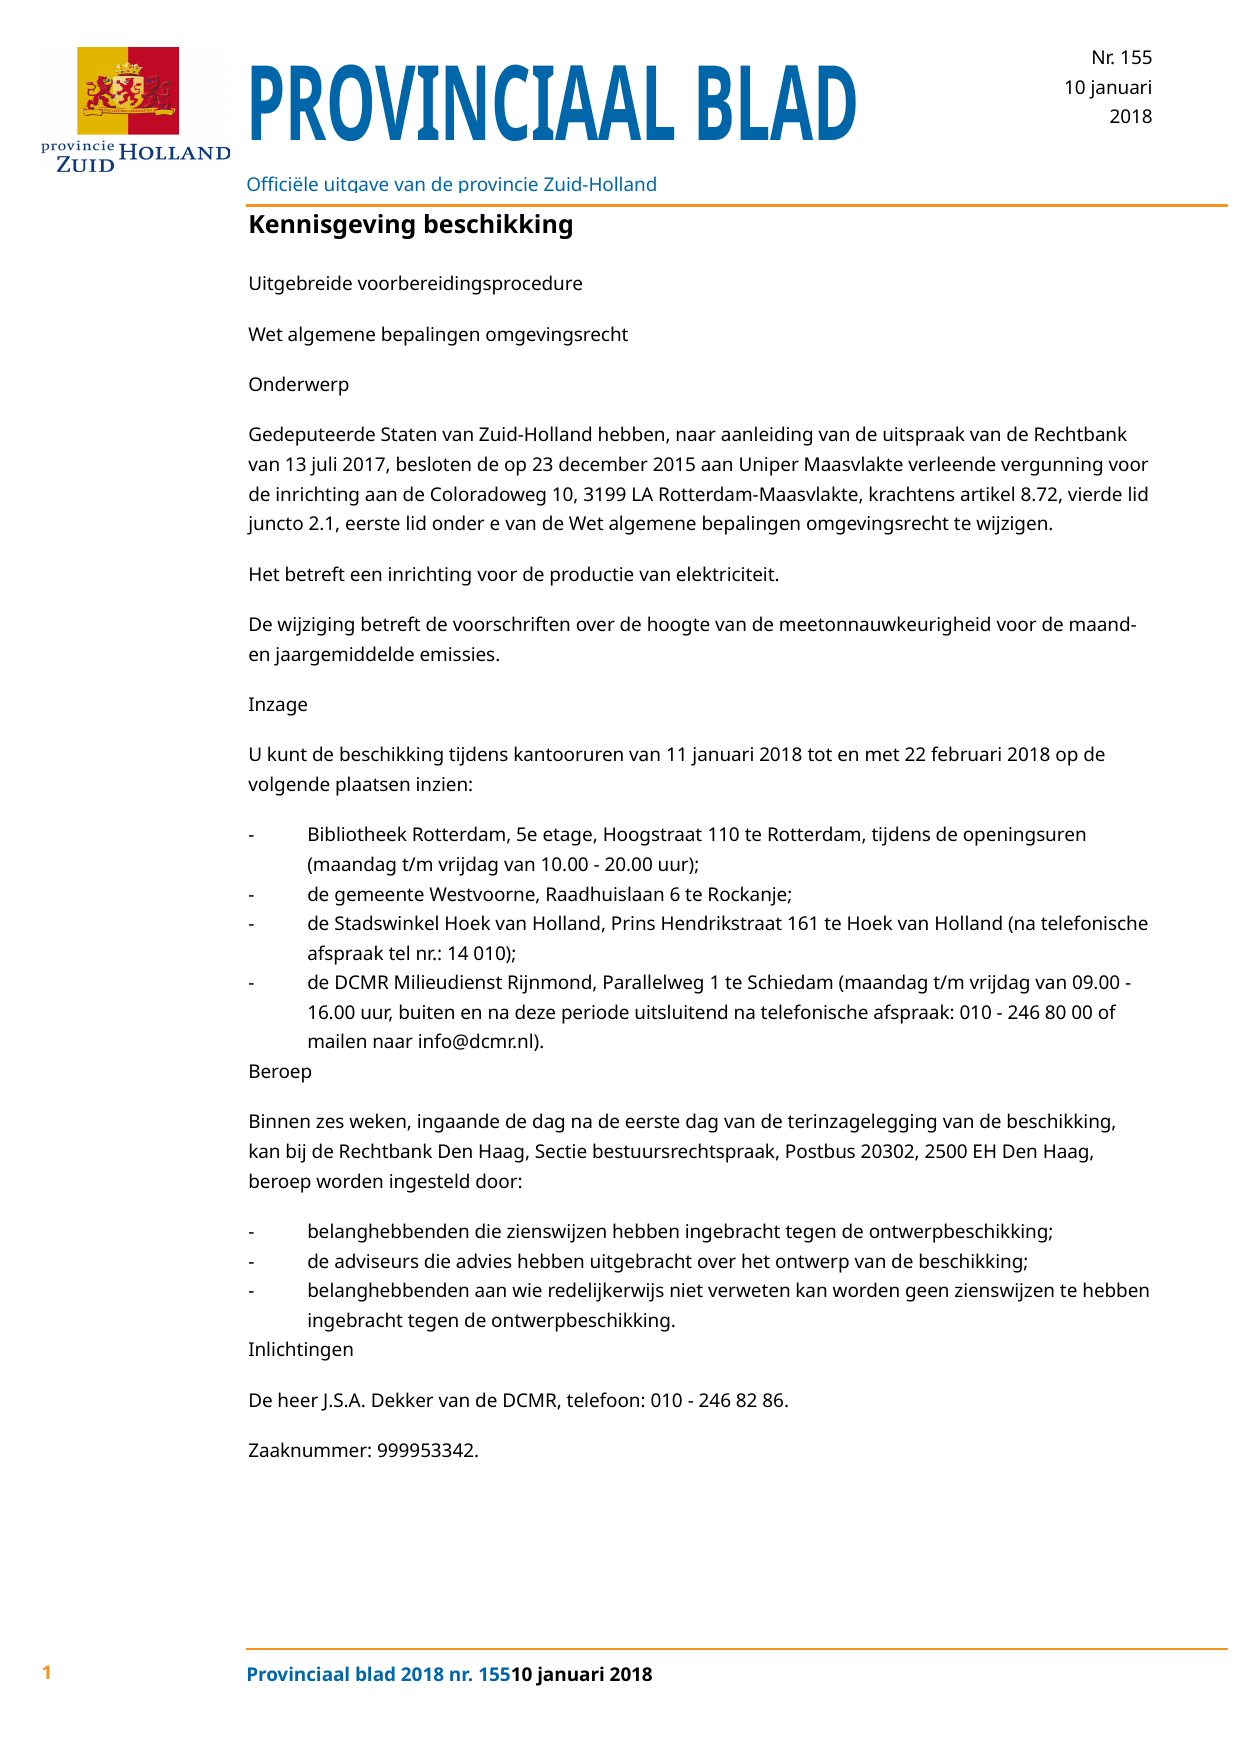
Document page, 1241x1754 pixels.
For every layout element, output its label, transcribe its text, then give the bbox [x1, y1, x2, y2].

text U kunt de beschikking tijdens kantooruren van 11 januari 2018 tot en met 22 februari 2018 op de volgende plaatsen inzien: [248, 742, 1152, 797]
list Bibliotheek Rotterdam, 5e etage, Hoogstraat 110 te Rotterdam, tijdens de openingsuren (maandag t/m vrijdag van 10.00 - 20.00 uur); [248, 822, 1152, 877]
picture [41, 47, 231, 172]
text Gedeputeerde Staten van Zuid-Holland hebben, naar aanleiding van de uitspraak van de Rechtbank van 13 juli 2017, besloten de op 23 december 2015 aan Uniper Maasvlakte verleende vergunning voor de inrichting aan de Coloradoweg 10, 3199 LA Rotterdam-Maasvlakte, krachtens artikel 8.72, vierde lid juncto 2.1, eerste lid onder e van de Wet algemene bepalingen omgevingsrecht te wijzigen. [248, 422, 1152, 536]
text Beroep [248, 1058, 1152, 1084]
text Kennisgeving beschikking [248, 207, 1152, 241]
text Binnen zes weken, ingaande de dag na de eerste dag van de terinzagelegging van de beschikking, kan bij de Rechtbank Den Haag, Sectie bestuursrechtspraak, Postbus 20302, 2500 EH Den Haag, beroep worden ingesteld door: [248, 1109, 1152, 1193]
text De heer J.S.A. Dekker van de DCMR, telefoon: 010 - 246 82 86. [248, 1387, 1152, 1413]
text Uitgebreide voorbereidingsprocedure [248, 270, 1152, 296]
list de DCMR Milieudienst Rijnmond, Parallelweg 1 te Schiedam (maandag t/m vrijdag van 09.00 - 16.00 uur, buiten en na deze periode uitsluitend na telefonische afspraak: 010 - 246 80 00 of mailen naar info@dcmr.nl). [248, 969, 1152, 1054]
list de adviseurs die advies hebben uitgebracht over het ontwerp van de beschikking; [248, 1248, 1152, 1273]
list belanghebbenden die zienswijzen hebben ingebracht tegen de ontwerpbeschikking; [248, 1218, 1152, 1244]
list belanghebbenden aan wie redelijkerwijs niet verweten kan worden geen zienswijzen te hebben ingebracht tegen de ontwerpbeschikking. [248, 1277, 1152, 1333]
text Het betreft een inrichting voor de productie van elektriciteit. [248, 561, 1152, 586]
list de Stadswinkel Hoek van Holland, Prins Hendrikstraat 161 te Hoek van Holland (na telefonische afspraak tel nr.: 14 010); [248, 910, 1152, 966]
text Inzage [248, 691, 1152, 717]
text Zaaknummer: 999953342. [248, 1437, 1152, 1463]
text Wet algemene bepalingen omgevingsrecht [248, 321, 1152, 346]
text De wijziging betreft de voorschriften over de hoogte van de meetonnauwkeurigheid voor de maand- en jaargemiddelde emissies. [248, 611, 1152, 666]
text Onderwerp [248, 371, 1152, 397]
text Inlichtingen [248, 1337, 1152, 1362]
list de gemeente Westvoorne, Raadhuislaan 6 te Rockanje; [248, 881, 1152, 906]
